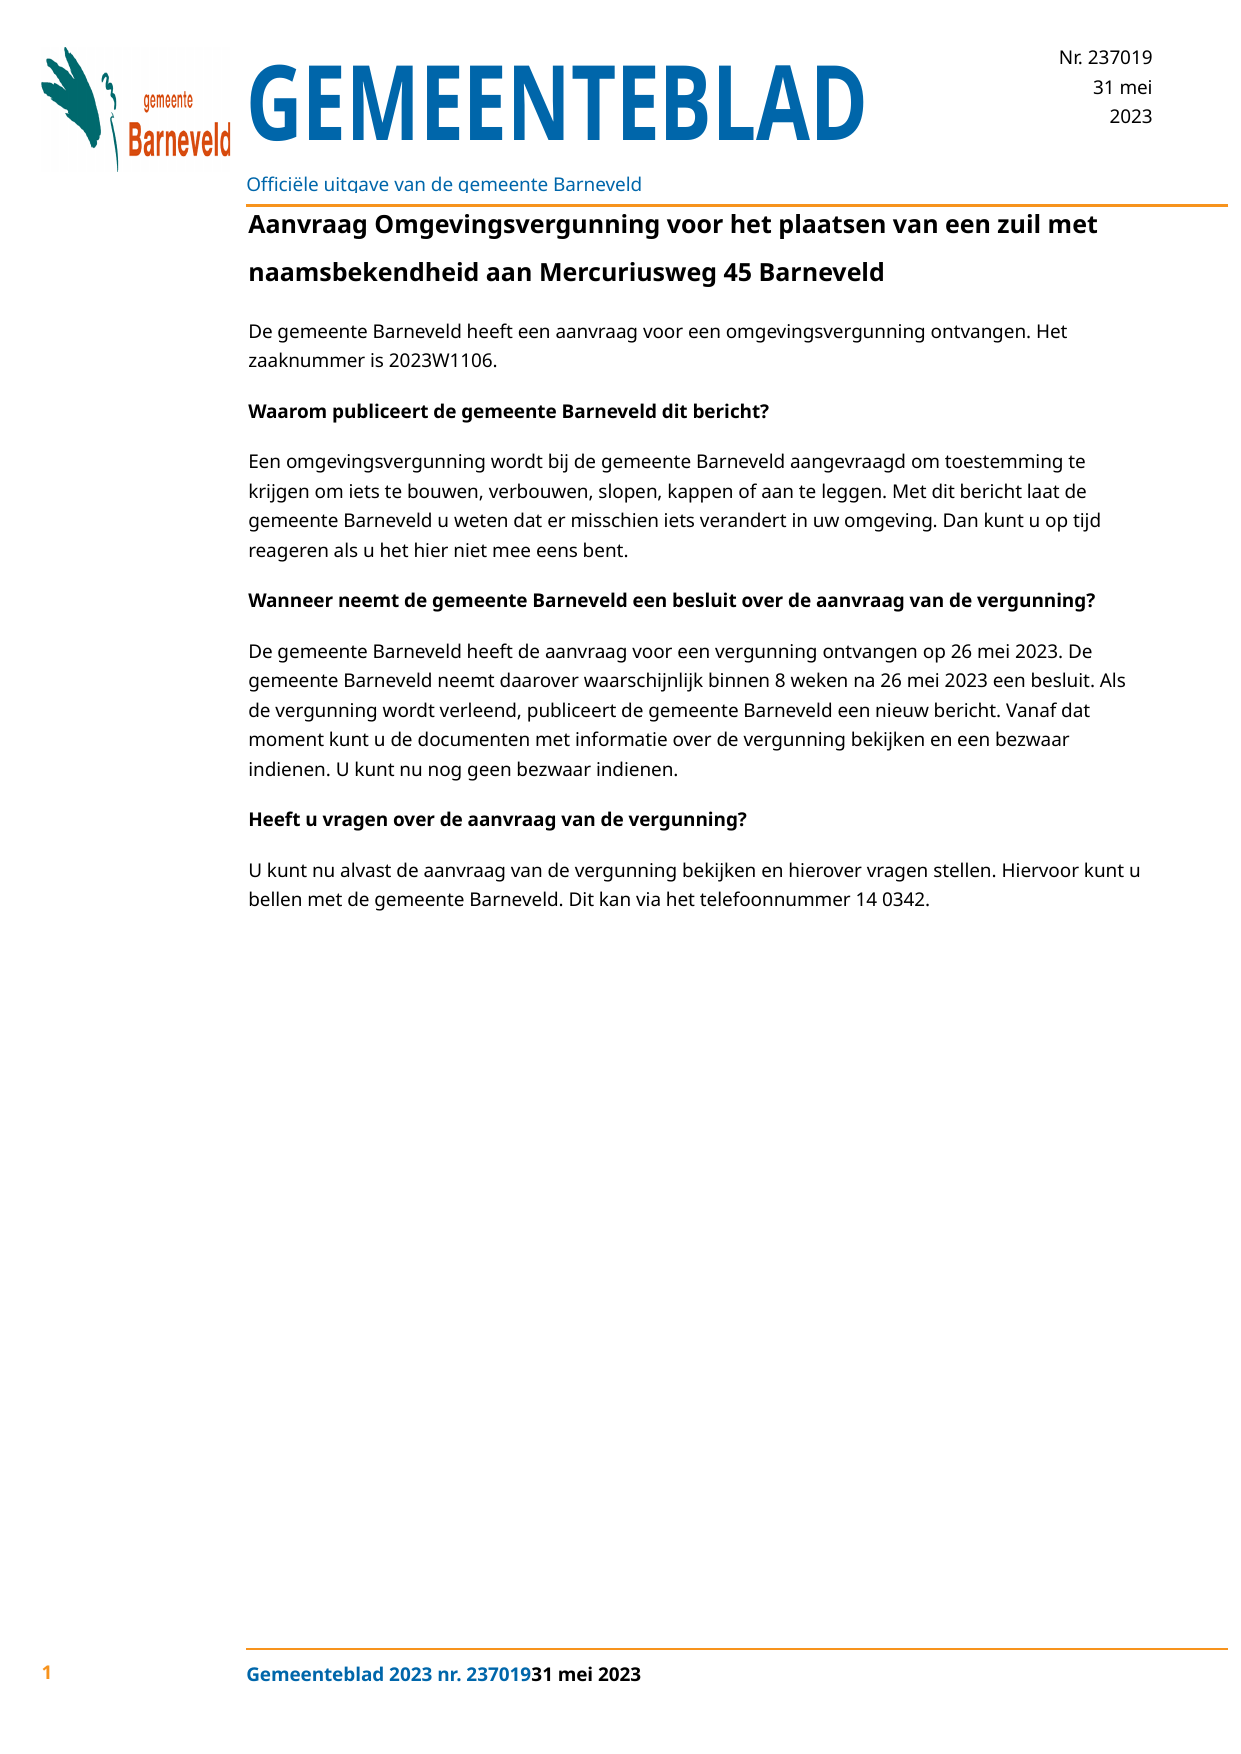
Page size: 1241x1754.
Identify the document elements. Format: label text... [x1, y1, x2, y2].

text Aanvraag Omgevingsvergunning voor het plaatsen van een zuil met naamsbekendheid aan Mercuriusweg 45 Barneveld [248, 207, 1152, 288]
text Waarom publiceert de gemeente Barneveld dit bericht? [248, 398, 1152, 424]
text U kunt nu alvast de aanvraag van de vergunning bekijken en hierover vragen stellen. Hiervoor kunt u bellen met de gemeente Barneveld. Dit kan via het telefoonnummer 14 0342. [248, 857, 1152, 912]
text De gemeente Barneveld heeft de aanvraag voor een vergunning ontvangen op 26 mei 2023. De gemeente Barneveld neemt daarover waarschijnlijk binnen 8 weken na 26 mei 2023 een besluit. Als de vergunning wordt verleend, publiceert de gemeente Barneveld een nieuw bericht. Vanaf dat moment kunt u de documenten met informatie over de vergunning bekijken en een bezwaar indienen. U kunt nu nog geen bezwaar indienen. [248, 638, 1152, 782]
text Heeft u vragen over de aanvraag van de vergunning? [248, 807, 1152, 832]
picture [41, 47, 231, 172]
text Een omgevingsvergunning wordt bij de gemeente Barneveld aangevraagd om toestemming te krijgen om iets te bouwen, verbouwen, slopen, kappen of aan te leggen. Met dit bericht laat de gemeente Barneveld u weten dat er misschien iets verandert in uw omgeving. Dan kunt u op tijd reageren als u het hier niet mee eens bent. [248, 448, 1152, 563]
text Wanneer neemt de gemeente Barneveld een besluit over de aanvraag van de vergunning? [248, 587, 1152, 613]
text De gemeente Barneveld heeft een aanvraag voor een omgevingsvergunning ontvangen. Het zaaknummer is 2023W1106. [248, 318, 1152, 373]
